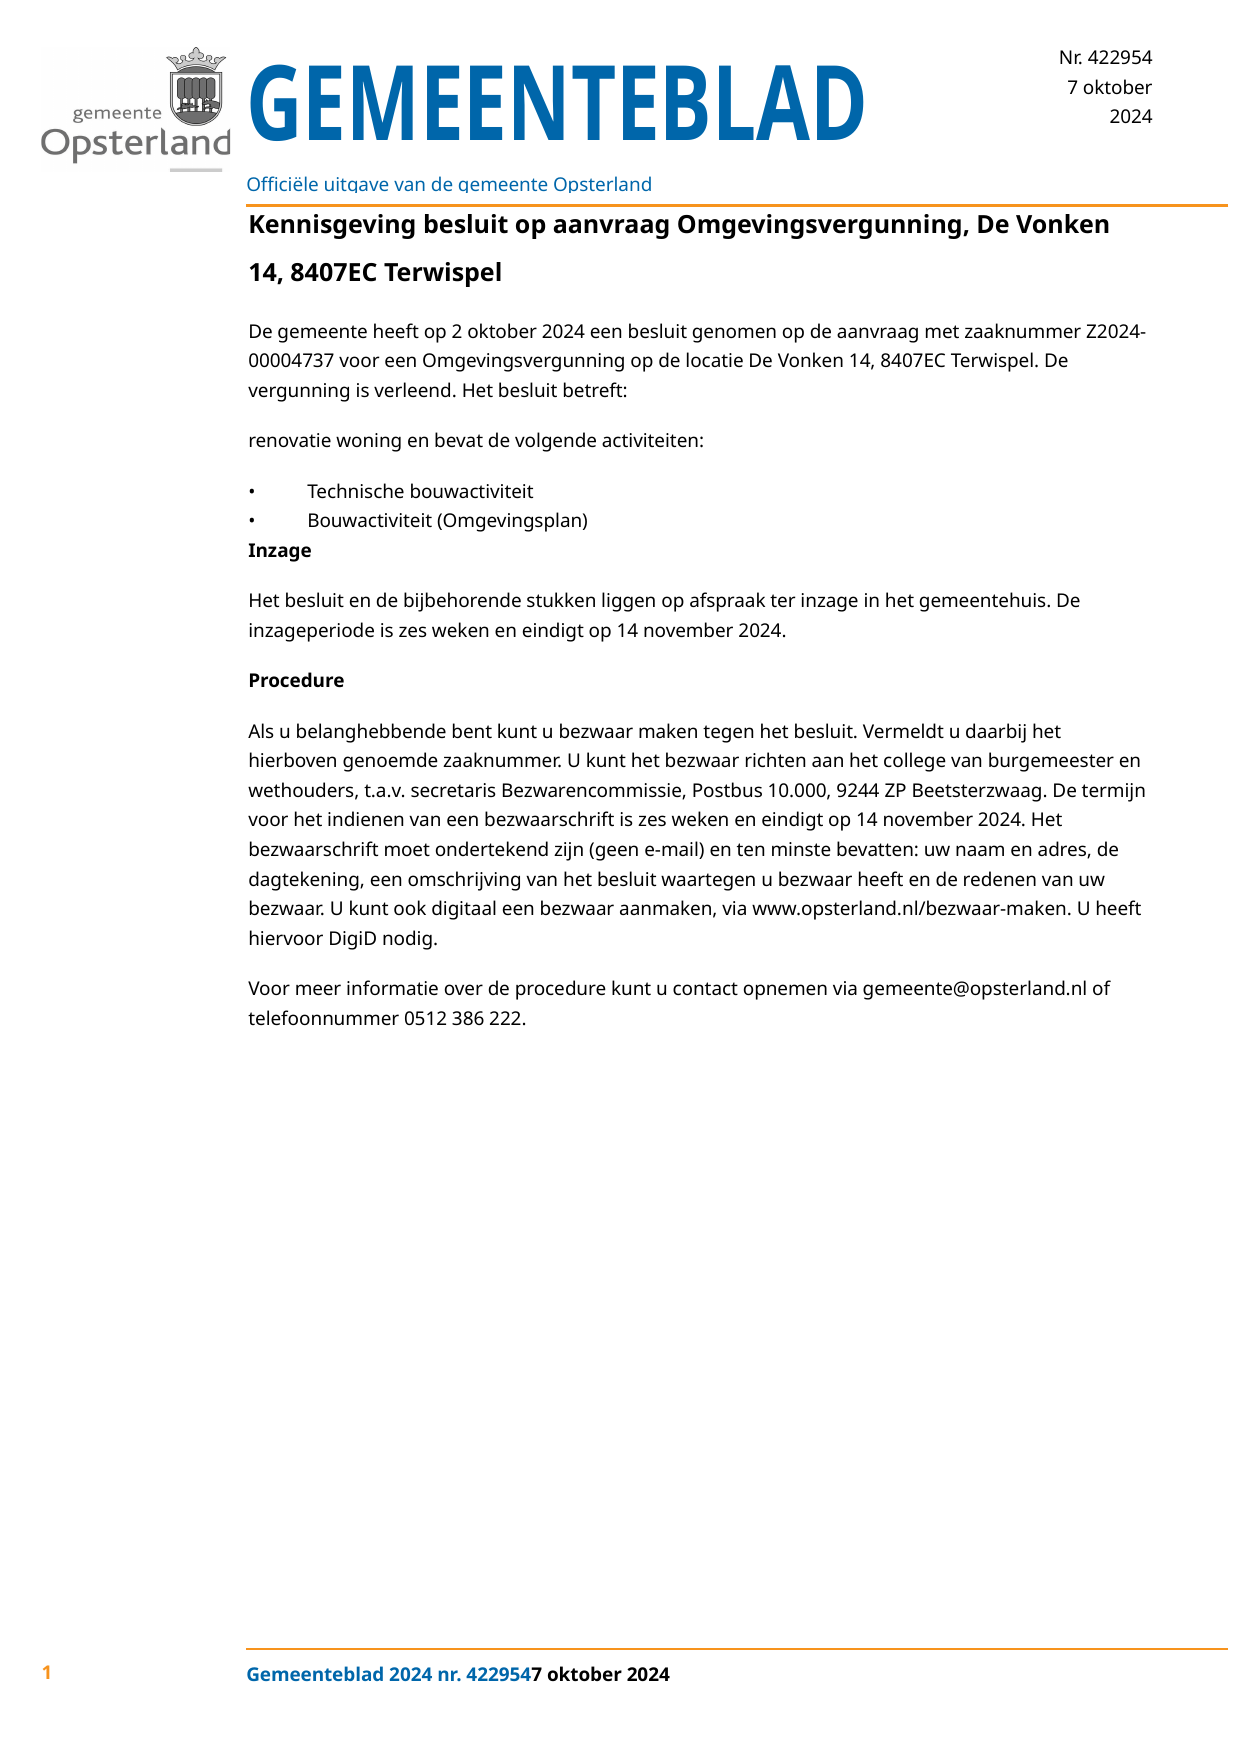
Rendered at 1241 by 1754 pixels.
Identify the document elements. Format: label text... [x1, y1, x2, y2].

text De gemeente heeft op 2 oktober 2024 een besluit genomen op de aanvraag met zaaknummer Z2024-00004737 voor een Omgevingsvergunning op de locatie De Vonken 14, 8407EC Terwispel. De vergunning is verleend. Het besluit betreft: [248, 318, 1152, 403]
text Kennisgeving besluit op aanvraag Omgevingsvergunning, De Vonken 14, 8407EC Terwispel [248, 207, 1152, 288]
text Het besluit en de bijbehorende stukken liggen op afspraak ter inzage in het gemeentehuis. De inzageperiode is zes weken en eindigt op 14 november 2024. [248, 587, 1152, 643]
text renovatie woning en bevat de volgende activiteiten: [248, 427, 1152, 453]
text Voor meer informatie over de procedure kunt u contact opnemen via gemeente@opsterland.nl of telefoonnummer 0512 386 222. [248, 975, 1152, 1031]
picture [41, 47, 231, 172]
text Procedure [248, 667, 1152, 693]
list Technische bouwactiviteit [248, 478, 1152, 504]
text Als u belanghebbende bent kunt u bezwaar maken tegen het besluit. Vermeldt u daarbij het hierboven genoemde zaaknummer. U kunt het bezwaar richten aan het college van burgemeester en wethouders, t.a.v. secretaris Bezwarencommissie, Postbus 10.000, 9244 ZP Beetsterzwaag. De termijn voor het indienen van een bezwaarschrift is zes weken en eindigt op 14 november 2024. Het bezwaarschrift moet ondertekend zijn (geen e-mail) en ten minste bevatten: uw naam en adres, de dagtekening, een omschrijving van het besluit waartegen u bezwaar heeft en de redenen van uw bezwaar. U kunt ook digitaal een bezwaar aanmaken, via www.opsterland.nl/bezwaar-maken. U heeft hiervoor DigiD nodig. [248, 718, 1152, 951]
list Bouwactiviteit (Omgevingsplan) [248, 507, 1152, 533]
text Inzage [248, 537, 1152, 563]
